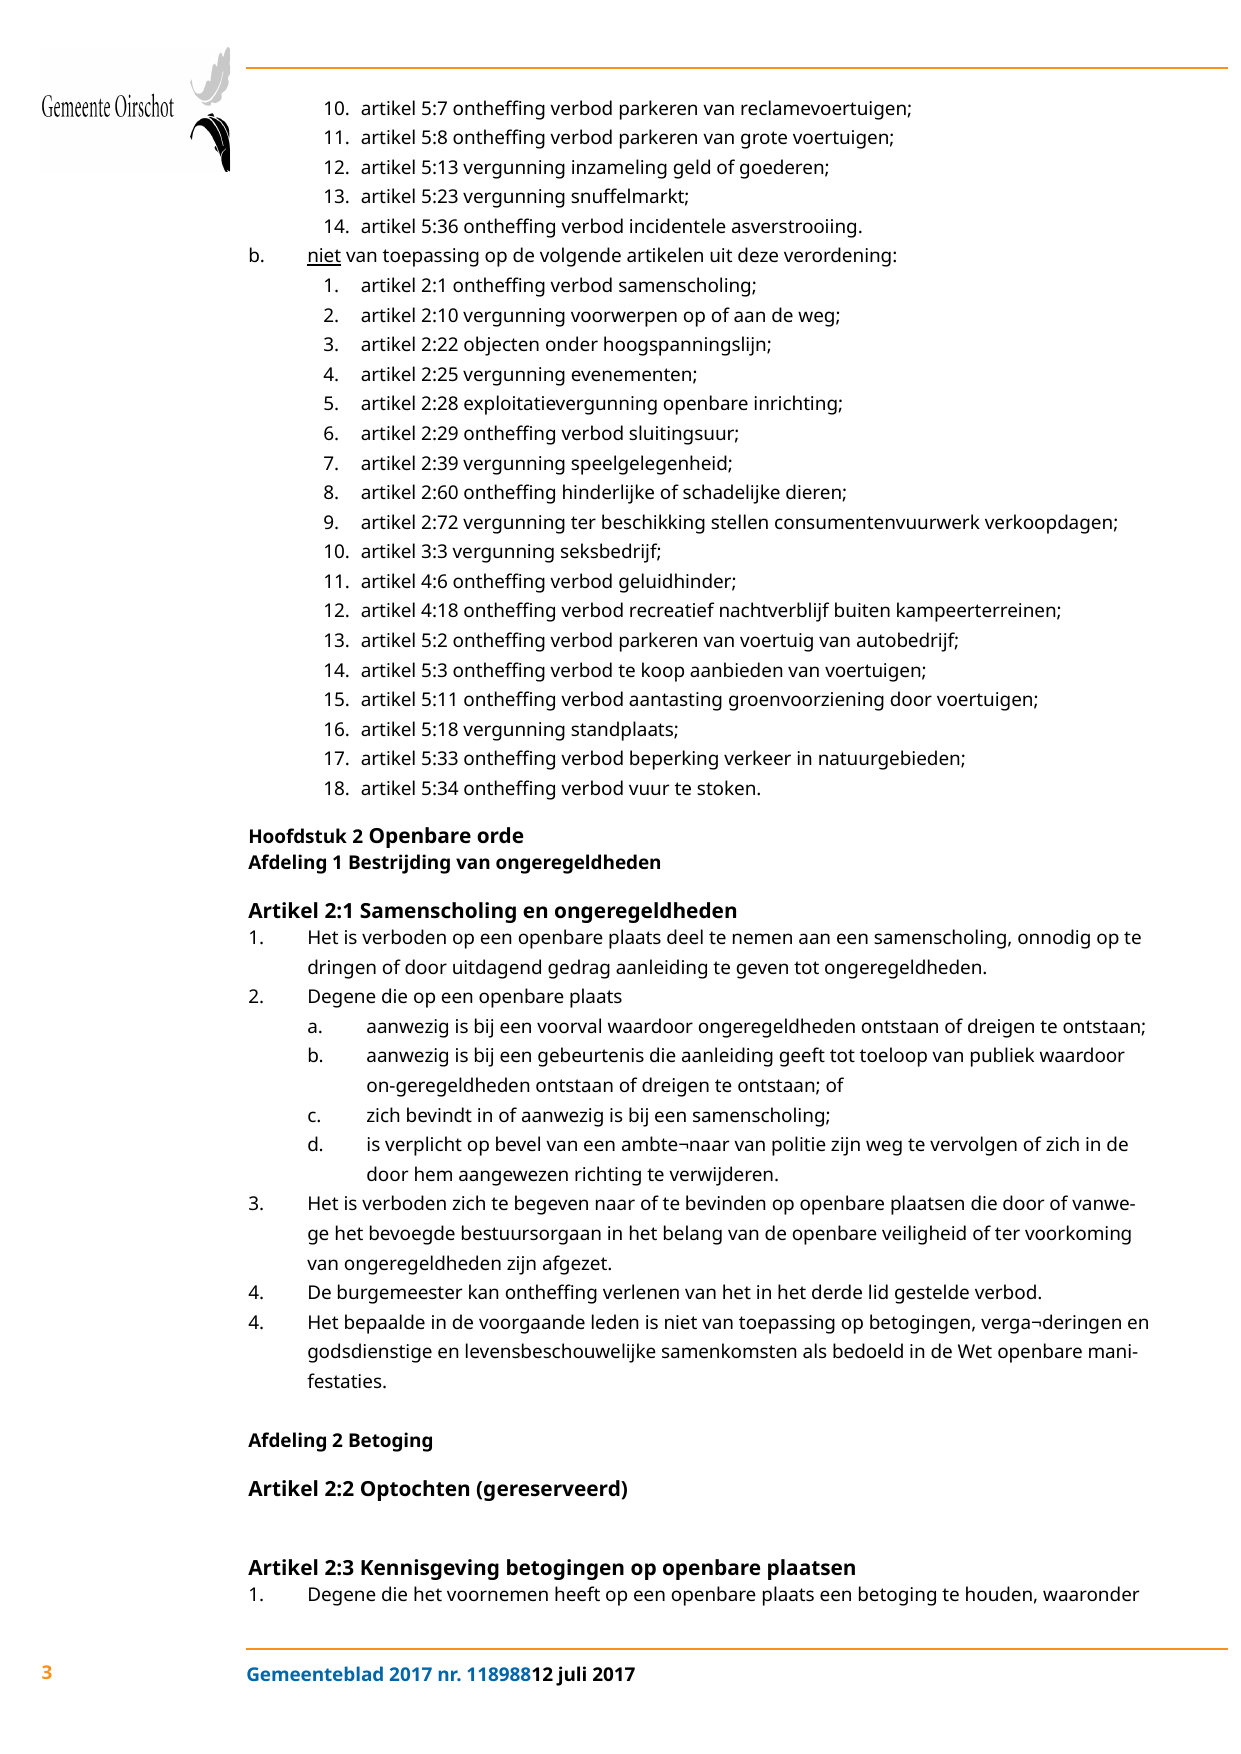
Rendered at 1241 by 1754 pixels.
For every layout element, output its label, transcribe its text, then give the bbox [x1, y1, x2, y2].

text Hoofdstuk 2 Openbare orde [248, 821, 1152, 849]
list artikel 2:10 vergunning voorwerpen op of aan de weg; [323, 302, 1152, 328]
list artikel 5:13 vergunning inzameling geld of goederen; [323, 154, 1152, 180]
list artikel 5:8 ontheffing verbod parkeren van grote voertuigen; [323, 124, 1152, 150]
list artikel 5:23 vergunning snuffelmarkt; [323, 183, 1152, 209]
list Het is verboden zich te begeven naar of te bevinden op openbare plaatsen die door of vanwe-ge het bevoegde bestuursorgaan in het belang van de openbare veiligheid of ter voorkoming van ongeregeldheden zijn afgezet. [248, 1191, 1152, 1275]
text Afdeling 1 Bestrijding van ongeregeldheden [248, 849, 1152, 875]
picture [41, 47, 231, 172]
list aanwezig is bij een gebeurtenis die aanleiding geeft tot toeloop van publiek waardoor on-geregeldheden ontstaan of dreigen te ontstaan; of [307, 1043, 1152, 1098]
list artikel 5:3 ontheffing verbod te koop aanbieden van voertuigen; [323, 657, 1152, 683]
list artikel 2:25 vergunning evenementen; [323, 361, 1152, 387]
list artikel 2:72 vergunning ter beschikking stellen consumentenvuurwerk verkoopdagen; [323, 509, 1152, 535]
text Afdeling 2 Betoging [248, 1427, 1152, 1453]
list artikel 5:36 ontheffing verbod incidentele asverstrooiing. [323, 213, 1152, 239]
list artikel 5:11 ontheffing verbod aantasting groenvoorziening door voertuigen; [323, 686, 1152, 712]
list artikel 5:34 ontheffing verbod vuur te stoken. [323, 775, 1152, 801]
text Artikel 2:1 Samenscholing en ongeregeldheden [248, 896, 1152, 924]
list artikel 2:22 objecten onder hoogspanningslijn; [323, 331, 1152, 357]
list artikel 2:39 vergunning speelgelegenheid; [323, 450, 1152, 476]
list artikel 2:29 ontheffing verbod sluitingsuur; [323, 420, 1152, 446]
list artikel 5:7 ontheffing verbod parkeren van reclamevoertuigen; [323, 95, 1152, 121]
text Artikel 2:3 Kennisgeving betogingen op openbare plaatsen [248, 1553, 1152, 1581]
list zich bevindt in of aanwezig is bij een samenscholing; [307, 1102, 1152, 1127]
list De burgemeester kan ontheffing verlenen van het in het derde lid gestelde verbod. [248, 1279, 1152, 1305]
list artikel 4:18 ontheffing verbod recreatief nachtverblijf buiten kampeerterreinen; [323, 598, 1152, 623]
list is verplicht op bevel van een ambte¬naar van politie zijn weg te vervolgen of zich in de door hem aangewezen richting te verwijderen. [307, 1131, 1152, 1187]
list artikel 5:2 ontheffing verbod parkeren van voertuig van autobedrijf; [323, 627, 1152, 653]
list Degene die op een openbare plaats [248, 983, 1152, 1009]
list artikel 3:3 vergunning seksbedrijf; [323, 538, 1152, 564]
list Het is verboden op een openbare plaats deel te nemen aan een samenscholing, onnodig op te dringen of door uitdagend gedrag aanleiding te geven tot ongeregeldheden. [248, 924, 1152, 979]
list Degene die het voornemen heeft op een openbare plaats een betoging te houden, waaronder [248, 1581, 1152, 1607]
list aanwezig is bij een voorval waardoor ongeregeldheden ontstaan of dreigen te ontstaan; [307, 1013, 1152, 1039]
text Artikel 2:2 Optochten (gereserveerd) [248, 1474, 1152, 1502]
list artikel 4:6 ontheffing verbod geluidhinder; [323, 568, 1152, 594]
list artikel 5:18 vergunning standplaats; [323, 716, 1152, 742]
list artikel 2:60 ontheffing hinderlijke of schadelijke dieren; [323, 479, 1152, 505]
list niet van toepassing op de volgende artikelen uit deze verordening: [248, 243, 1152, 268]
list artikel 2:1 ontheffing verbod samenscholing; [323, 272, 1152, 298]
list artikel 5:33 ontheffing verbod beperking verkeer in natuurgebieden; [323, 746, 1152, 771]
list Het bepaalde in de voorgaande leden is niet van toepassing op betogingen, verga¬deringen en godsdienstige en levensbeschouwelijke samenkomsten als bedoeld in de Wet openbare mani-festaties. [248, 1309, 1152, 1394]
list artikel 2:28 exploitatievergunning openbare inrichting; [323, 391, 1152, 416]
